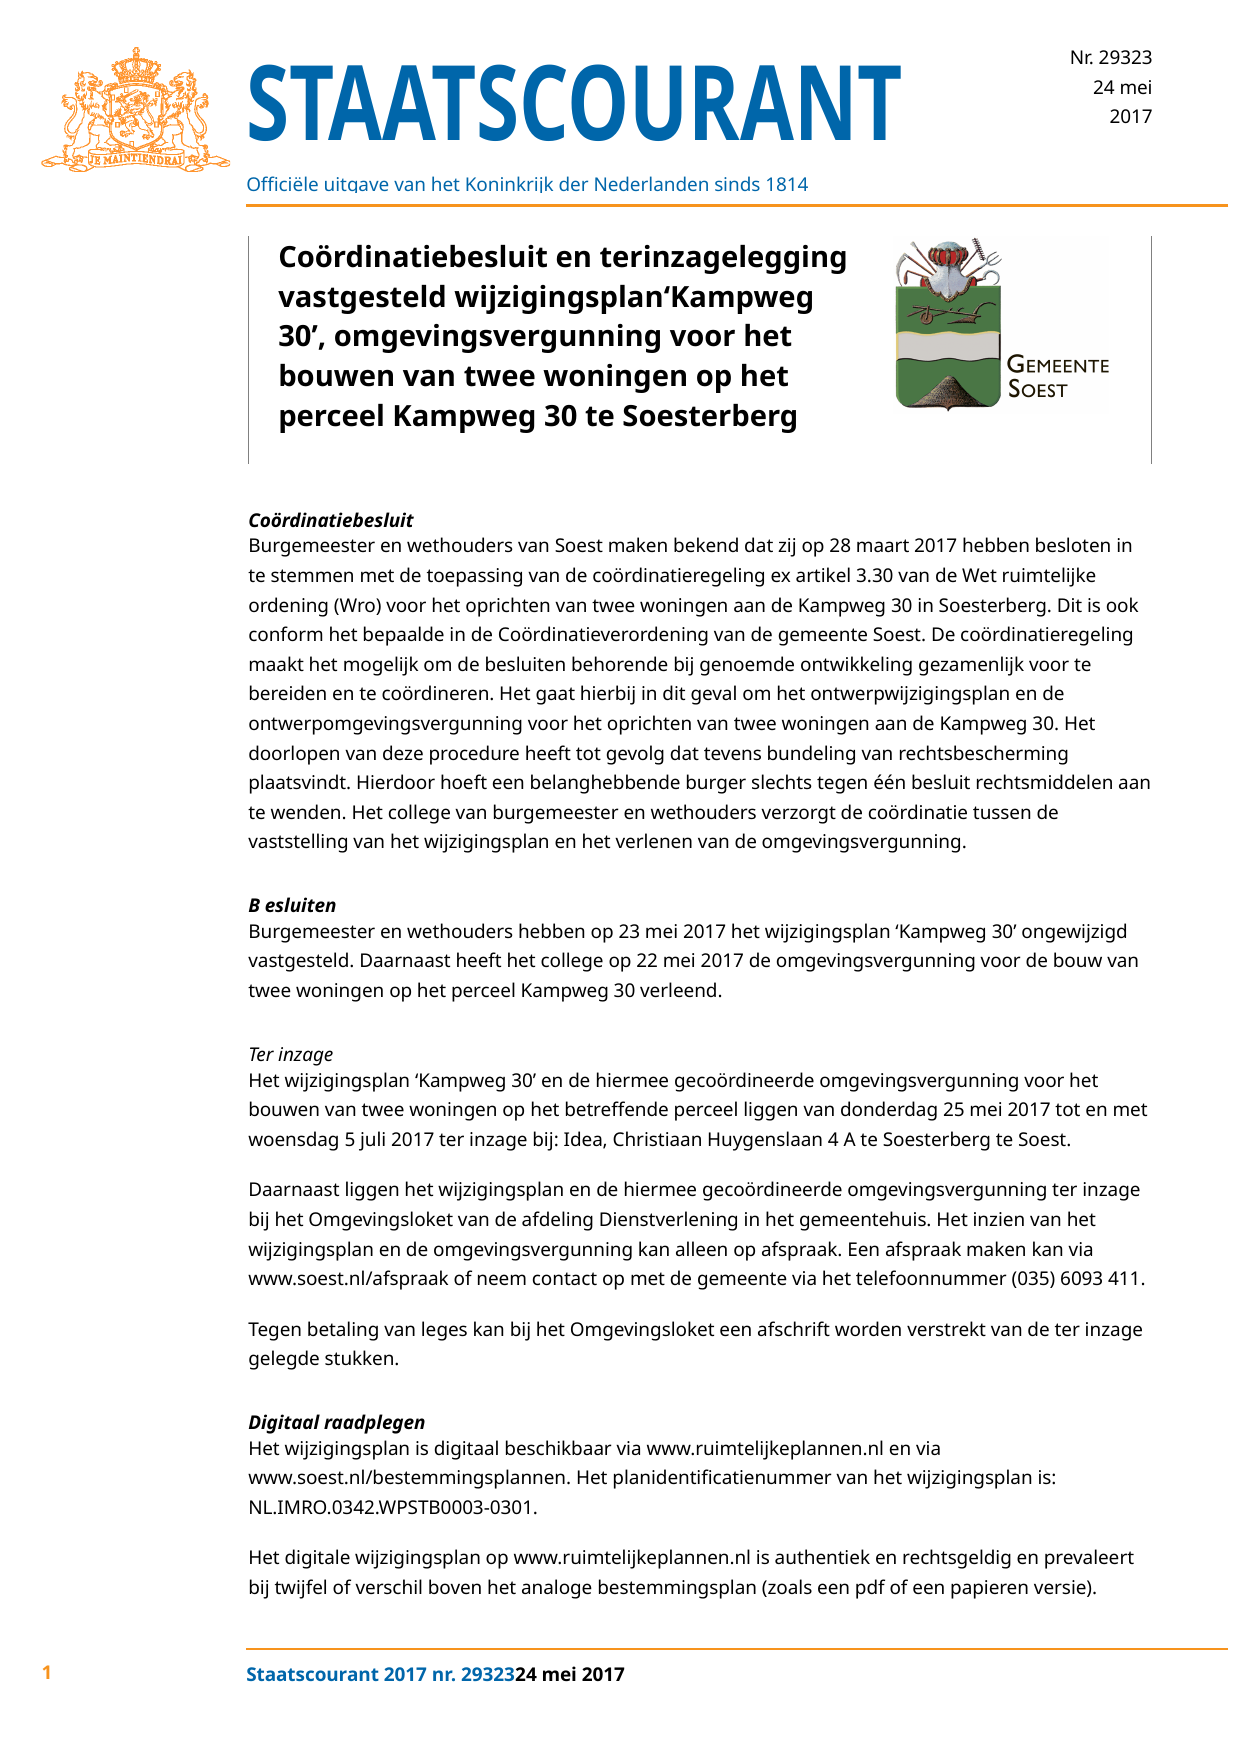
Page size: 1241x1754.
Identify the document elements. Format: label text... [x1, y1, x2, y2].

text Het wijzigingsplan ‘Kampweg 30’ en de hiermee gecoördineerde omgevingsvergunning voor het bouwen van twee woningen op het betreffende perceel liggen van donderdag 25 mei 2017 tot en met woensdag 5 juli 2017 ter inzage bij: Idea, Christiaan Huygenslaan 4 A te Soesterberg te Soest. [248, 1067, 1152, 1152]
text Het wijzigingsplan is digitaal beschikbaar via www.ruimtelijkeplannen.nl en via www.soest.nl/bestemmingsplannen. Het planidentificatienummer van het wijzigingsplan is: NL.IMRO.0342.WPSTB0003-0301. [248, 1435, 1152, 1520]
text Coördinatiebesluit [248, 507, 1152, 533]
text B esluiten [248, 892, 1152, 918]
picture [41, 47, 231, 172]
table_header [850, 236, 892, 413]
table_header Coördinatiebesluit en terinzagelegging vastgesteld wijzigingsplan‘Kampweg 30’, omgevingsvergunning voor het bouwen van twee woningen op het perceel Kampweg 30 te Soesterberg [249, 236, 850, 464]
table_header [1109, 236, 1151, 413]
text Burgemeester en wethouders van Soest maken bekend dat zij op 28 maart 2017 hebben besloten in te stemmen met de toepassing van de coördinatieregeling ex artikel 3.30 van de Wet ruimtelijke ordening (Wro) voor het oprichten van twee woningen aan de Kampweg 30 in Soesterberg. Dit is ook conform het bepaalde in de Coördinatieverordening van de gemeente Soest. De coördinatieregeling maakt het mogelijk om de besluiten behorende bij genoemde ontwikkeling gezamenlijk voor te bereiden en te coördineren. Het gaat hierbij in dit geval om het ontwerpwijzigingsplan en de ontwerpomgevingsvergunning voor het oprichten van twee woningen aan de Kampweg 30. Het doorlopen van deze procedure heeft tot gevolg dat tevens bundeling van rechtsbescherming plaatsvindt. Hierdoor hoeft een belanghebbende burger slechts tegen één besluit rechtsmiddelen aan te wenden. Het college van burgemeester en wethouders verzorgt de coördinatie tussen de vaststelling van het wijzigingsplan en het verlenen van de omgevingsvergunning. [248, 533, 1152, 854]
text Het digitale wijzigingsplan op www.ruimtelijkeplannen.nl is authentiek en rechtsgeldig en prevaleert bij twijfel of verschil boven het analoge bestemmingsplan (zoals een pdf of een papieren versie). [248, 1544, 1152, 1600]
picture [892, 236, 1109, 414]
text Burgemeester en wethouders hebben op 23 mei 2017 het wijzigingsplan ‘Kampweg 30’ ongewijzigd vastgesteld. Daarnaast heeft het college op 22 mei 2017 de omgevingsvergunning voor de bouw van twee woningen op het perceel Kampweg 30 verleend. [248, 918, 1152, 1003]
table_header [850, 414, 1151, 464]
text Digitaal raadplegen [248, 1409, 1152, 1435]
text Daarnaast liggen het wijzigingsplan en de hiermee gecoördineerde omgevingsvergunning ter inzage bij het Omgevingsloket van de afdeling Dienstverlening in het gemeentehuis. Het inzien van het wijzigingsplan en de omgevingsvergunning kan alleen op afspraak. Een afspraak maken kan via www.soest.nl/afspraak of neem contact op met de gemeente via het telefoonnummer (035) 6093 411. [248, 1177, 1152, 1291]
text Ter inzage [248, 1041, 1152, 1067]
text Tegen betaling van leges kan bij het Omgevingsloket een afschrift worden verstrekt van de ter inzage gelegde stukken. [248, 1316, 1152, 1371]
